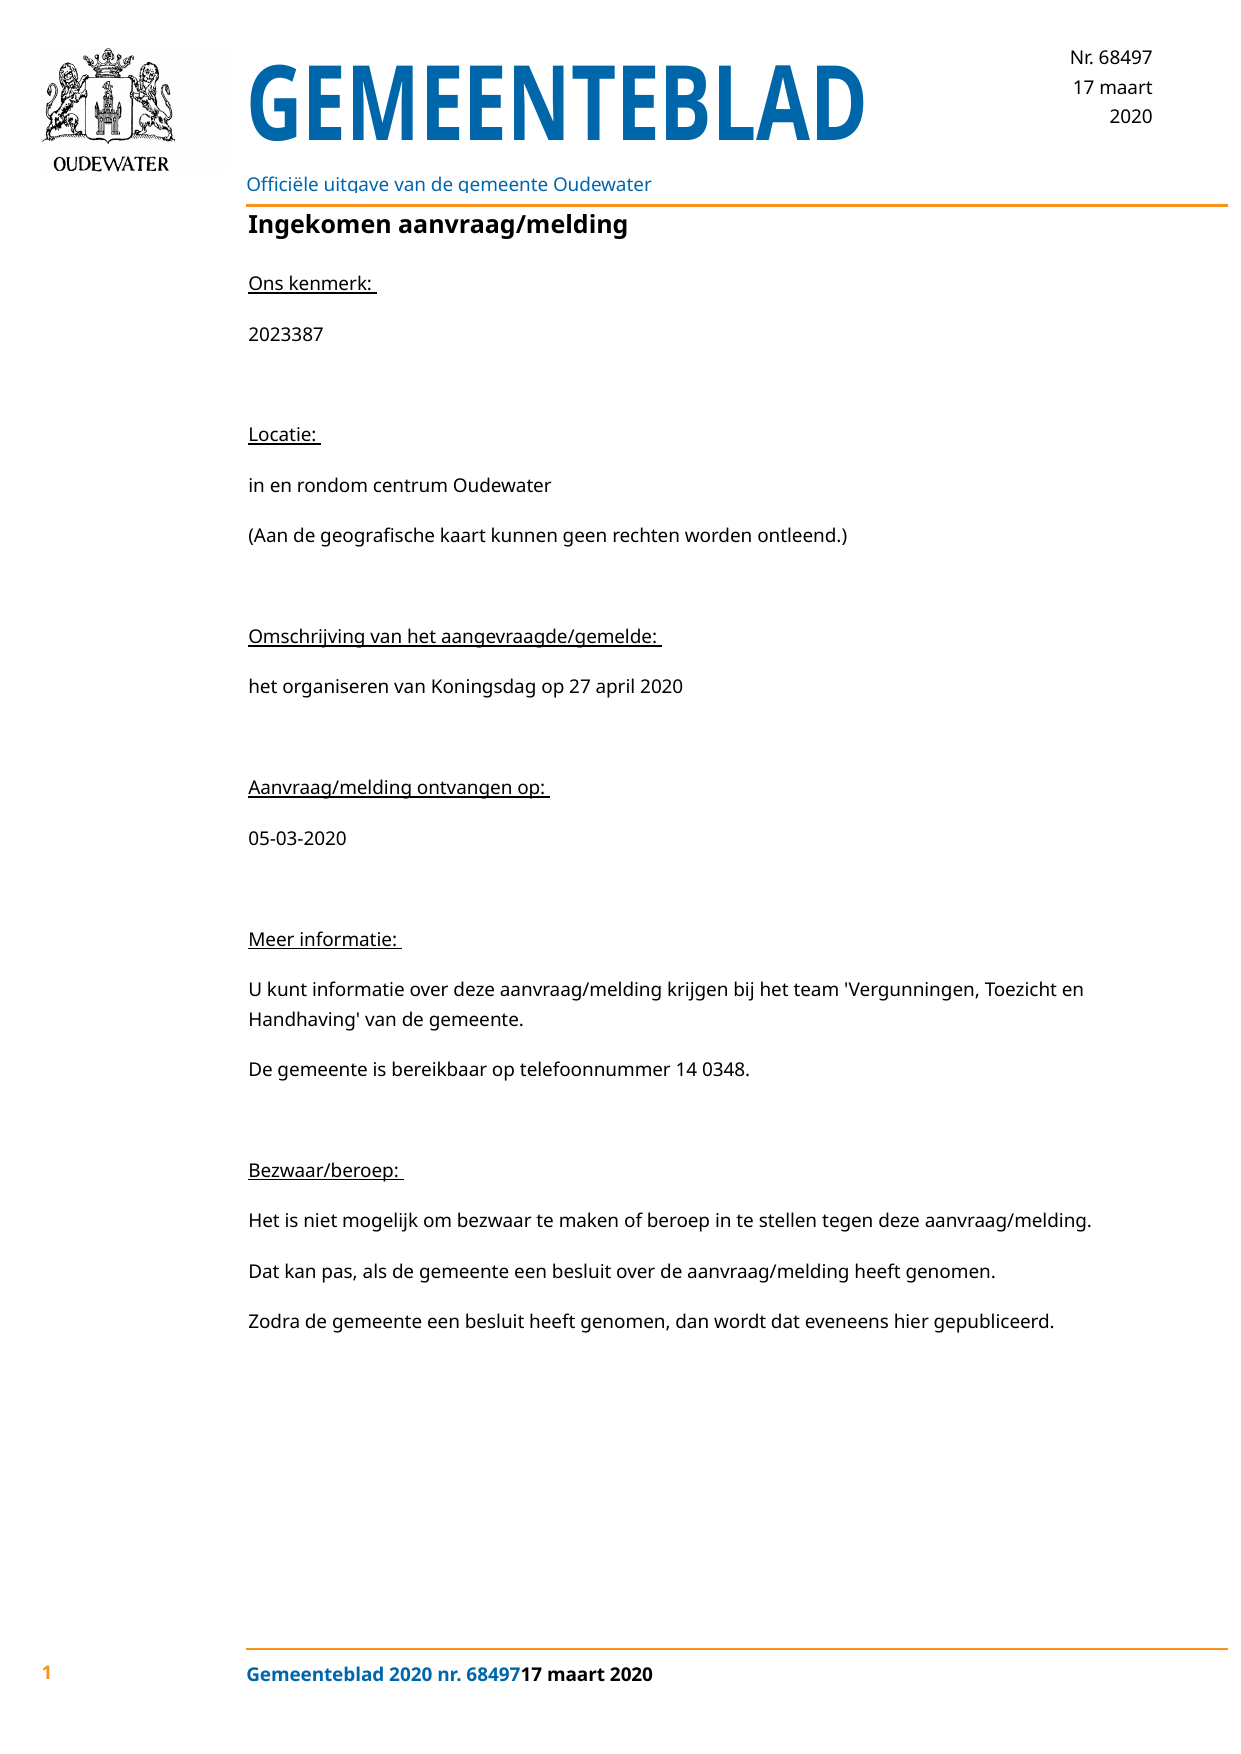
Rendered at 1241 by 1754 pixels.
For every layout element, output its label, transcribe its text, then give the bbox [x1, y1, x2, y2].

text Bezwaar/beroep: [248, 1157, 1152, 1183]
text Locatie: [248, 422, 1152, 447]
text Dat kan pas, als de gemeente een besluit over de aanvraag/melding heeft genomen. [248, 1258, 1152, 1283]
text Omschrijving van het aangevraagde/gemelde: [248, 623, 1152, 649]
text Ingekomen aanvraag/melding [248, 207, 1152, 241]
text (Aan de geografische kaart kunnen geen rechten worden ontleend.) [248, 522, 1152, 548]
text Aanvraag/melding ontvangen op: [248, 774, 1152, 800]
text in en rondom centrum Oudewater [248, 472, 1152, 498]
text Ons kenmerk: [248, 270, 1152, 296]
text 2023387 [248, 321, 1152, 346]
text Het is niet mogelijk om bezwaar te maken of beroep in te stellen tegen deze aanvraag/melding. [248, 1207, 1152, 1233]
text U kunt informatie over deze aanvraag/melding krijgen bij het team 'Vergunningen, Toezicht en Handhaving' van de gemeente. [248, 976, 1152, 1031]
text 05-03-2020 [248, 825, 1152, 851]
text De gemeente is bereikbaar op telefoonnummer 14 0348. [248, 1056, 1152, 1082]
text het organiseren van Koningsdag op 27 april 2020 [248, 674, 1152, 699]
picture [41, 47, 231, 172]
text Zodra de gemeente een besluit heeft genomen, dan wordt dat eveneens hier gepubliceerd. [248, 1308, 1152, 1334]
text Meer informatie: [248, 926, 1152, 951]
